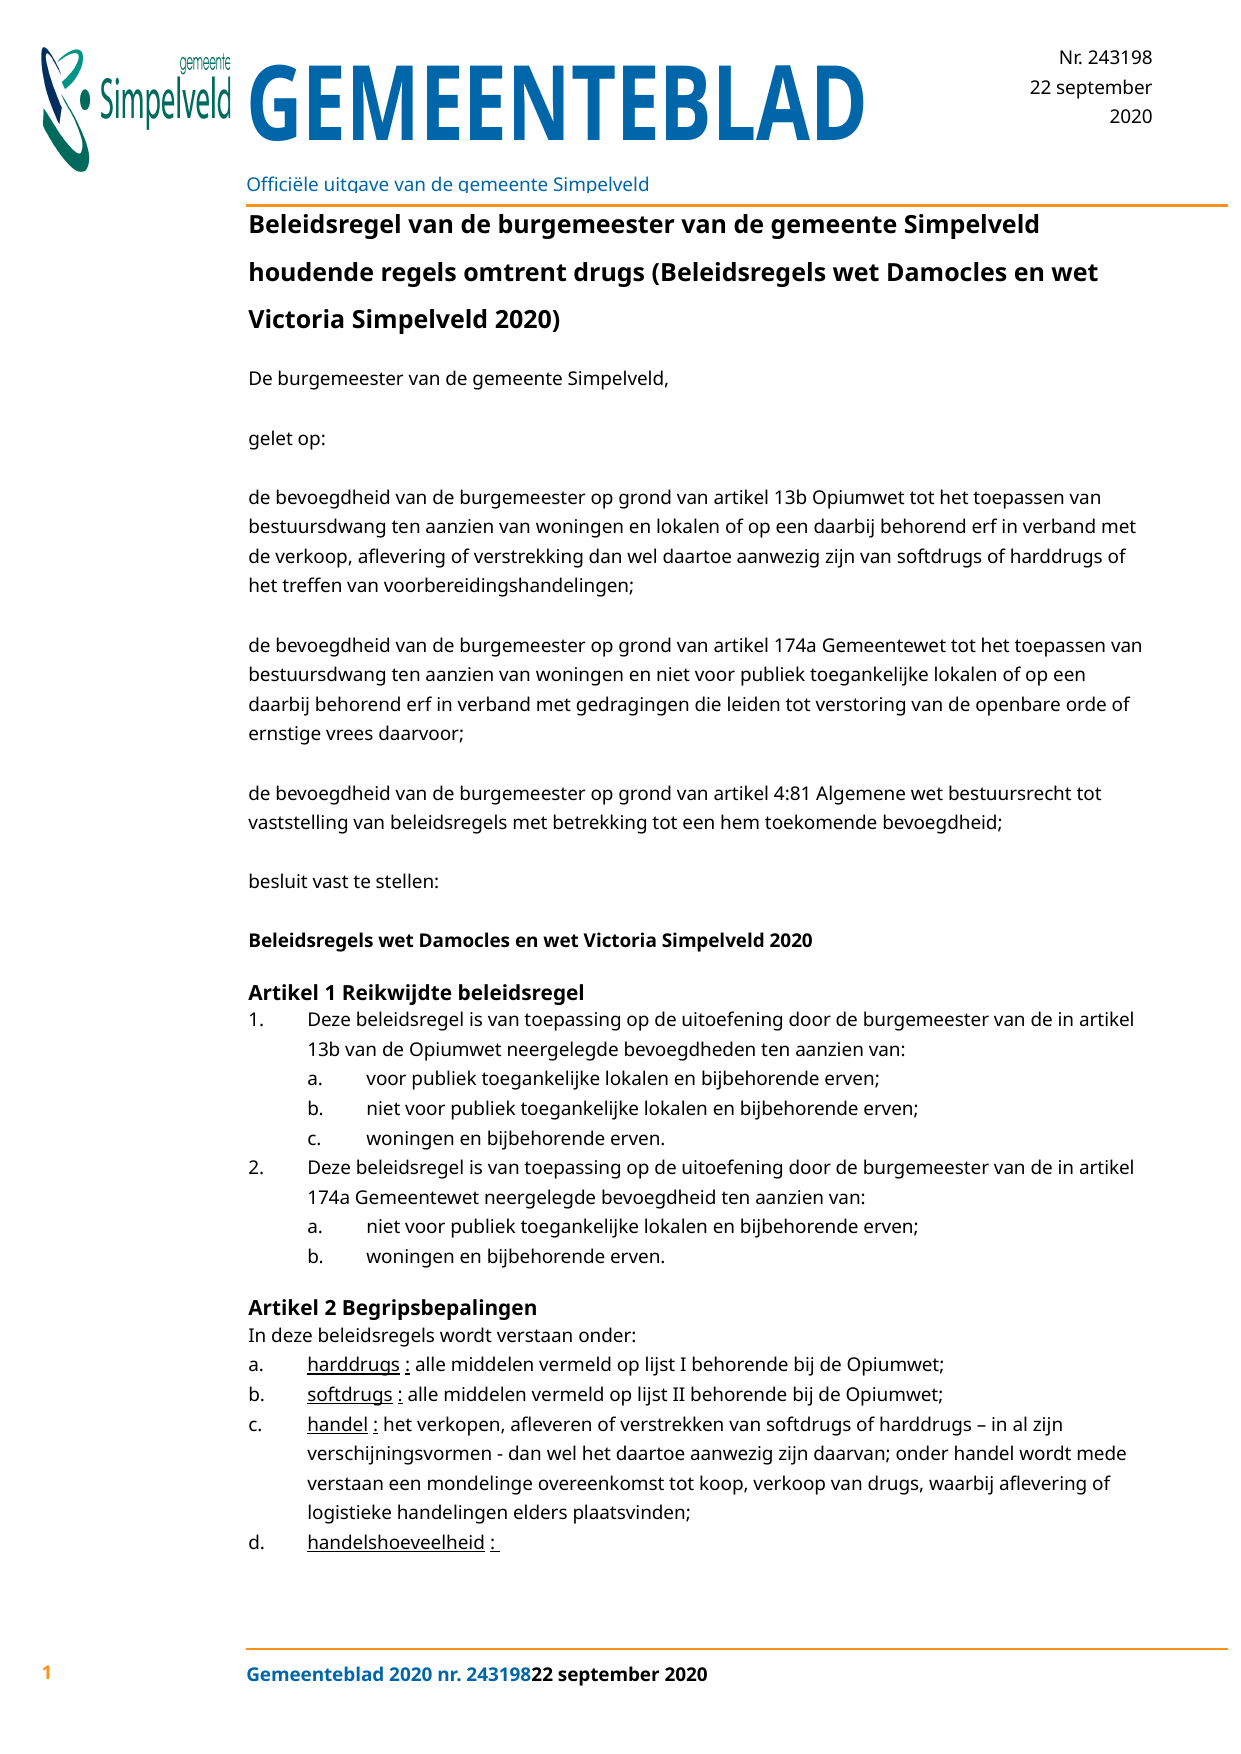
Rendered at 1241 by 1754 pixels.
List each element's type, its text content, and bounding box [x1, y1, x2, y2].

text Artikel 2 Begripsbepalingen [248, 1293, 1152, 1322]
list softdrugs : alle middelen vermeld op lijst II behorende bij de Opiumwet; [248, 1381, 1152, 1407]
list Deze beleidsregel is van toepassing op de uitoefening door de burgemeester van de in artikel 174a Gemeentewet neergelegde bevoegdheid ten aanzien van: [248, 1154, 1152, 1210]
list woningen en bijbehorende erven. [307, 1243, 1152, 1269]
list handel : het verkopen, afleveren of verstrekken van softdrugs of harddrugs – in al zijn verschijningsvormen - dan wel het daartoe aanwezig zijn daarvan; onder handel wordt mede verstaan een mondelinge overeenkomst tot koop, verkoop van drugs, waarbij aflevering of logistieke handelingen elders plaatsvinden; [248, 1411, 1152, 1525]
text besluit vast te stellen: [248, 868, 1152, 894]
picture [41, 47, 231, 172]
text Beleidsregel van de burgemeester van de gemeente Simpelveld houdende regels omtrent drugs (Beleidsregels wet Damocles en wet Victoria Simpelveld 2020) [248, 207, 1152, 336]
text de bevoegdheid van de burgemeester op grond van artikel 174a Gemeentewet tot het toepassen van bestuursdwang ten aanzien van woningen en niet voor publiek toegankelijke lokalen of op een daarbij behorend erf in verband met gedragingen die leiden tot verstoring van de openbare orde of ernstige vrees daarvoor; [248, 632, 1152, 746]
text gelet op: [248, 425, 1152, 450]
text Beleidsregels wet Damocles en wet Victoria Simpelveld 2020 [248, 928, 1152, 953]
list niet voor publiek toegankelijke lokalen en bijbehorende erven; [307, 1213, 1152, 1239]
text de bevoegdheid van de burgemeester op grond van artikel 4:81 Algemene wet bestuursrecht tot vaststelling van beleidsregels met betrekking tot een hem toekomende bevoegdheid; [248, 780, 1152, 835]
list niet voor publiek toegankelijke lokalen en bijbehorende erven; [307, 1095, 1152, 1121]
text de bevoegdheid van de burgemeester op grond van artikel 13b Opiumwet tot het toepassen van bestuursdwang ten aanzien van woningen en lokalen of op een daarbij behorend erf in verband met de verkoop, aflevering of verstrekking dan wel daartoe aanwezig zijn van softdrugs of harddrugs of het treffen van voorbereidingshandelingen; [248, 484, 1152, 598]
list harddrugs : alle middelen vermeld op lijst I behorende bij de Opiumwet; [248, 1352, 1152, 1377]
text Artikel 1 Reikwijdte beleidsregel [248, 978, 1152, 1006]
list voor publiek toegankelijke lokalen en bijbehorende erven; [307, 1066, 1152, 1091]
list handelshoeveelheid : [248, 1529, 1152, 1555]
list Deze beleidsregel is van toepassing op de uitoefening door de burgemeester van de in artikel 13b van de Opiumwet neergelegde bevoegdheden ten aanzien van: [248, 1006, 1152, 1062]
text De burgemeester van de gemeente Simpelveld, [248, 366, 1152, 391]
text In deze beleidsregels wordt verstaan onder: [248, 1322, 1152, 1348]
list woningen en bijbehorende erven. [307, 1125, 1152, 1151]
